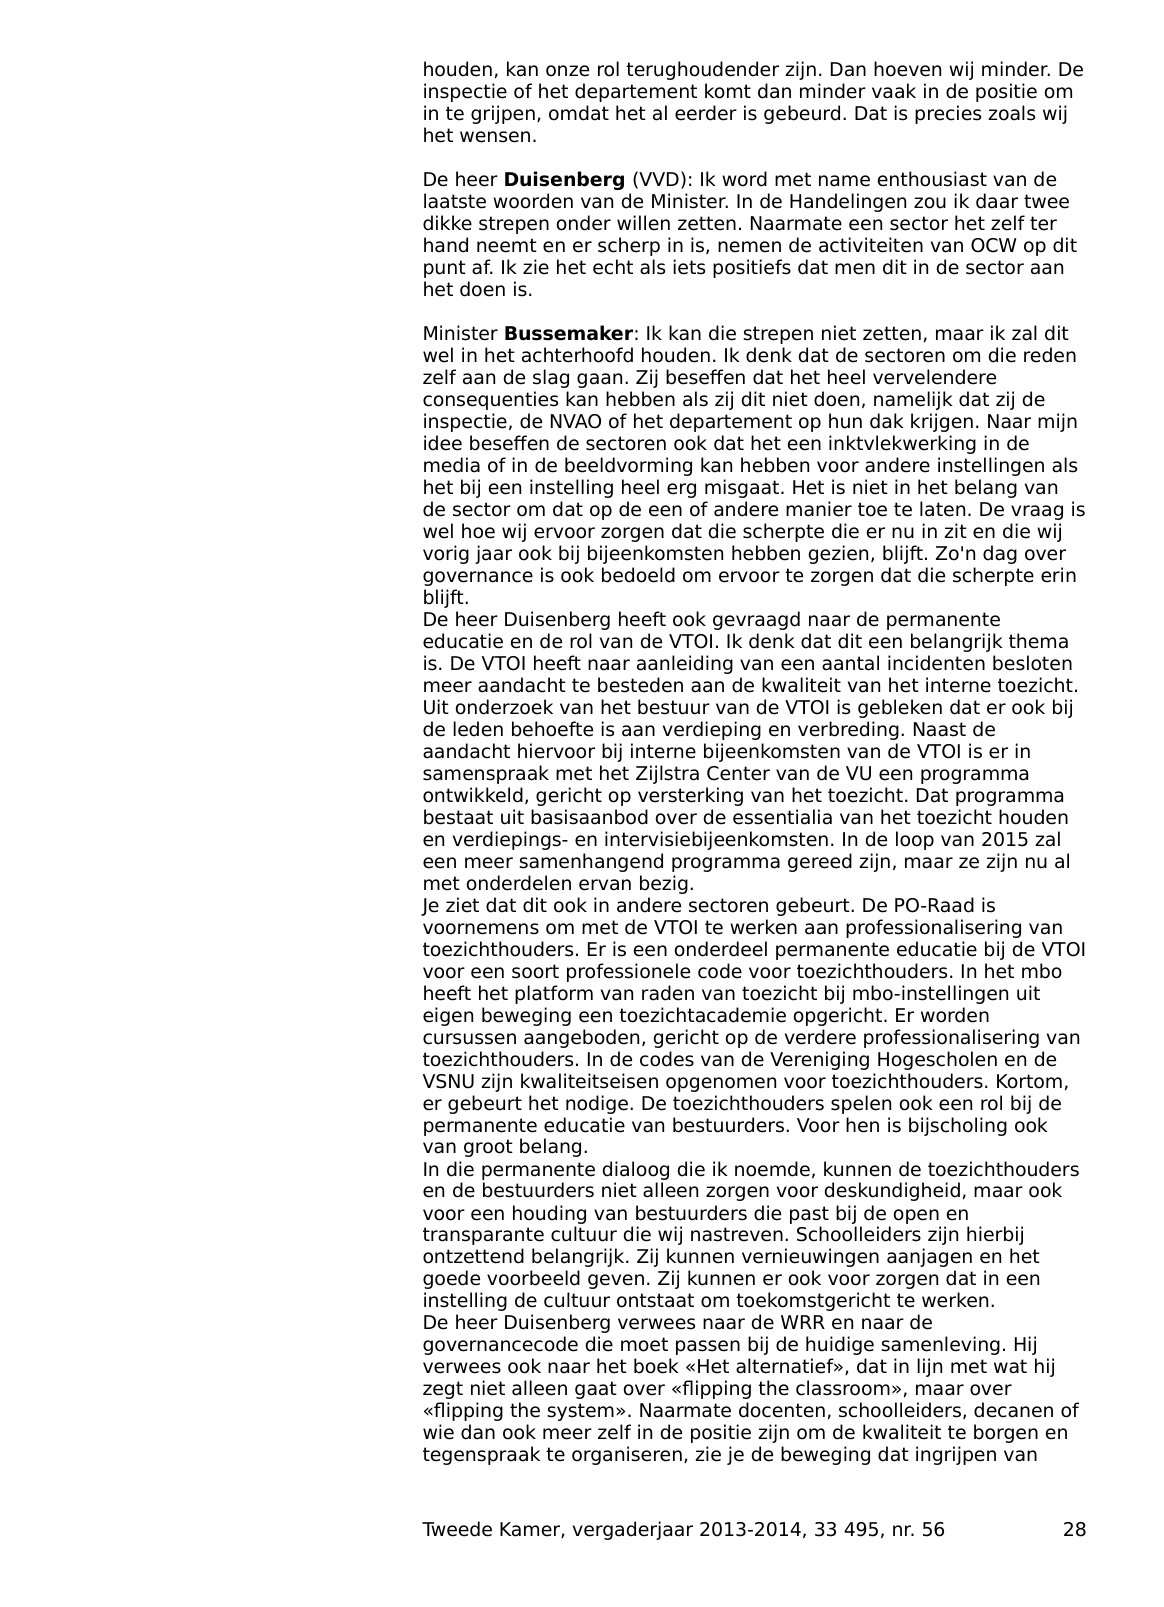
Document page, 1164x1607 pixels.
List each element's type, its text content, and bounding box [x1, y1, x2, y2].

text In die permanente dialoog die ik noemde, kunnen de toezichthouders en de bestuurders niet alleen zorgen voor deskundigheid, maar ook voor een houding van bestuurders die past bij de open en transparante cultuur die wij nastreven. Schoolleiders zijn hierbij ontzettend belangrijk. Zij kunnen vernieuwingen aanjagen en het goede voorbeeld geven. Zij kunnen er ook voor zorgen dat in een instelling de cultuur ontstaat om toekomstgericht te werken. [422, 1158, 1087, 1312]
text Je ziet dat dit ook in andere sectoren gebeurt. De PO-Raad is voornemens om met de VTOI te werken aan professionalisering van toezichthouders. Er is een onderdeel permanente educatie bij de VTOI voor een soort professionele code voor toezichthouders. In het mbo heeft het platform van raden van toezicht bij mbo-instellingen uit eigen beweging een toezichtacademie opgericht. Er worden cursussen aangeboden, gericht op de verdere professionalisering van toezichthouders. In de codes van de Vereniging Hogescholen en de VSNU zijn kwaliteitseisen opgenomen voor toezichthouders. Kortom, er gebeurt het nodige. De toezichthouders spelen ook een rol bij de permanente educatie van bestuurders. Voor hen is bijscholing ook van groot belang. [422, 895, 1087, 1158]
text houden, kan onze rol terughoudender zijn. Dan hoeven wij minder. De inspectie of het departement komt dan minder vaak in de positie om in te grijpen, omdat het al eerder is gebeurd. Dat is precies zoals wij het wensen. [422, 59, 1087, 147]
text De heer Duisenberg (VVD): Ik word met name enthousiast van de laatste woorden van de Minister. In de Handelingen zou ik daar twee dikke strepen onder willen zetten. Naarmate een sector het zelf ter hand neemt en er scherp in is, nemen de activiteiten van OCW op dit punt af. Ik zie het echt als iets positiefs dat men dit in de sector aan het doen is. [422, 169, 1087, 301]
text De heer Duisenberg verwees naar de WRR en naar de governancecode die moet passen bij de huidige samenleving. Hij verwees ook naar het boek «Het alternatief», dat in lijn met wat hij zegt niet alleen gaat over «flipping the classroom», maar over «flipping the system». Naarmate docenten, schoolleiders, decanen of wie dan ook meer zelf in de positie zijn om de kwaliteit te borgen en tegenspraak te organiseren, zie je de beweging dat ingrijpen van [422, 1312, 1087, 1466]
text De heer Duisenberg heeft ook gevraagd naar de permanente educatie en de rol van de VTOI. Ik denk dat dit een belangrijk thema is. De VTOI heeft naar aanleiding van een aantal incidenten besloten meer aandacht te besteden aan de kwaliteit van het interne toezicht. Uit onderzoek van het bestuur van de VTOI is gebleken dat er ook bij de leden behoefte is aan verdieping en verbreding. Naast de aandacht hiervoor bij interne bijeenkomsten van de VTOI is er in samenspraak met het Zijlstra Center van de VU een programma ontwikkeld, gericht op versterking van het toezicht. Dat programma bestaat uit basisaanbod over de essentialia van het toezicht houden en verdiepings- en intervisiebijeenkomsten. In de loop van 2015 zal een meer samenhangend programma gereed zijn, maar ze zijn nu al met onderdelen ervan bezig. [422, 609, 1087, 895]
text Minister Bussemaker: Ik kan die strepen niet zetten, maar ik zal dit wel in het achterhoofd houden. Ik denk dat de sectoren om die reden zelf aan de slag gaan. Zij beseffen dat het heel vervelendere consequenties kan hebben als zij dit niet doen, namelijk dat zij de inspectie, de NVAO of het departement op hun dak krijgen. Naar mijn idee beseffen de sectoren ook dat het een inktvlekwerking in de media of in de beeldvorming kan hebben voor andere instellingen als het bij een instelling heel erg misgaat. Het is niet in het belang van de sector om dat op de een of andere manier toe te laten. De vraag is wel hoe wij ervoor zorgen dat die scherpte die er nu in zit en die wij vorig jaar ook bij bijeenkomsten hebben gezien, blijft. Zo'n dag over governance is ook bedoeld om ervoor te zorgen dat die scherpte erin blijft. [422, 323, 1087, 609]
